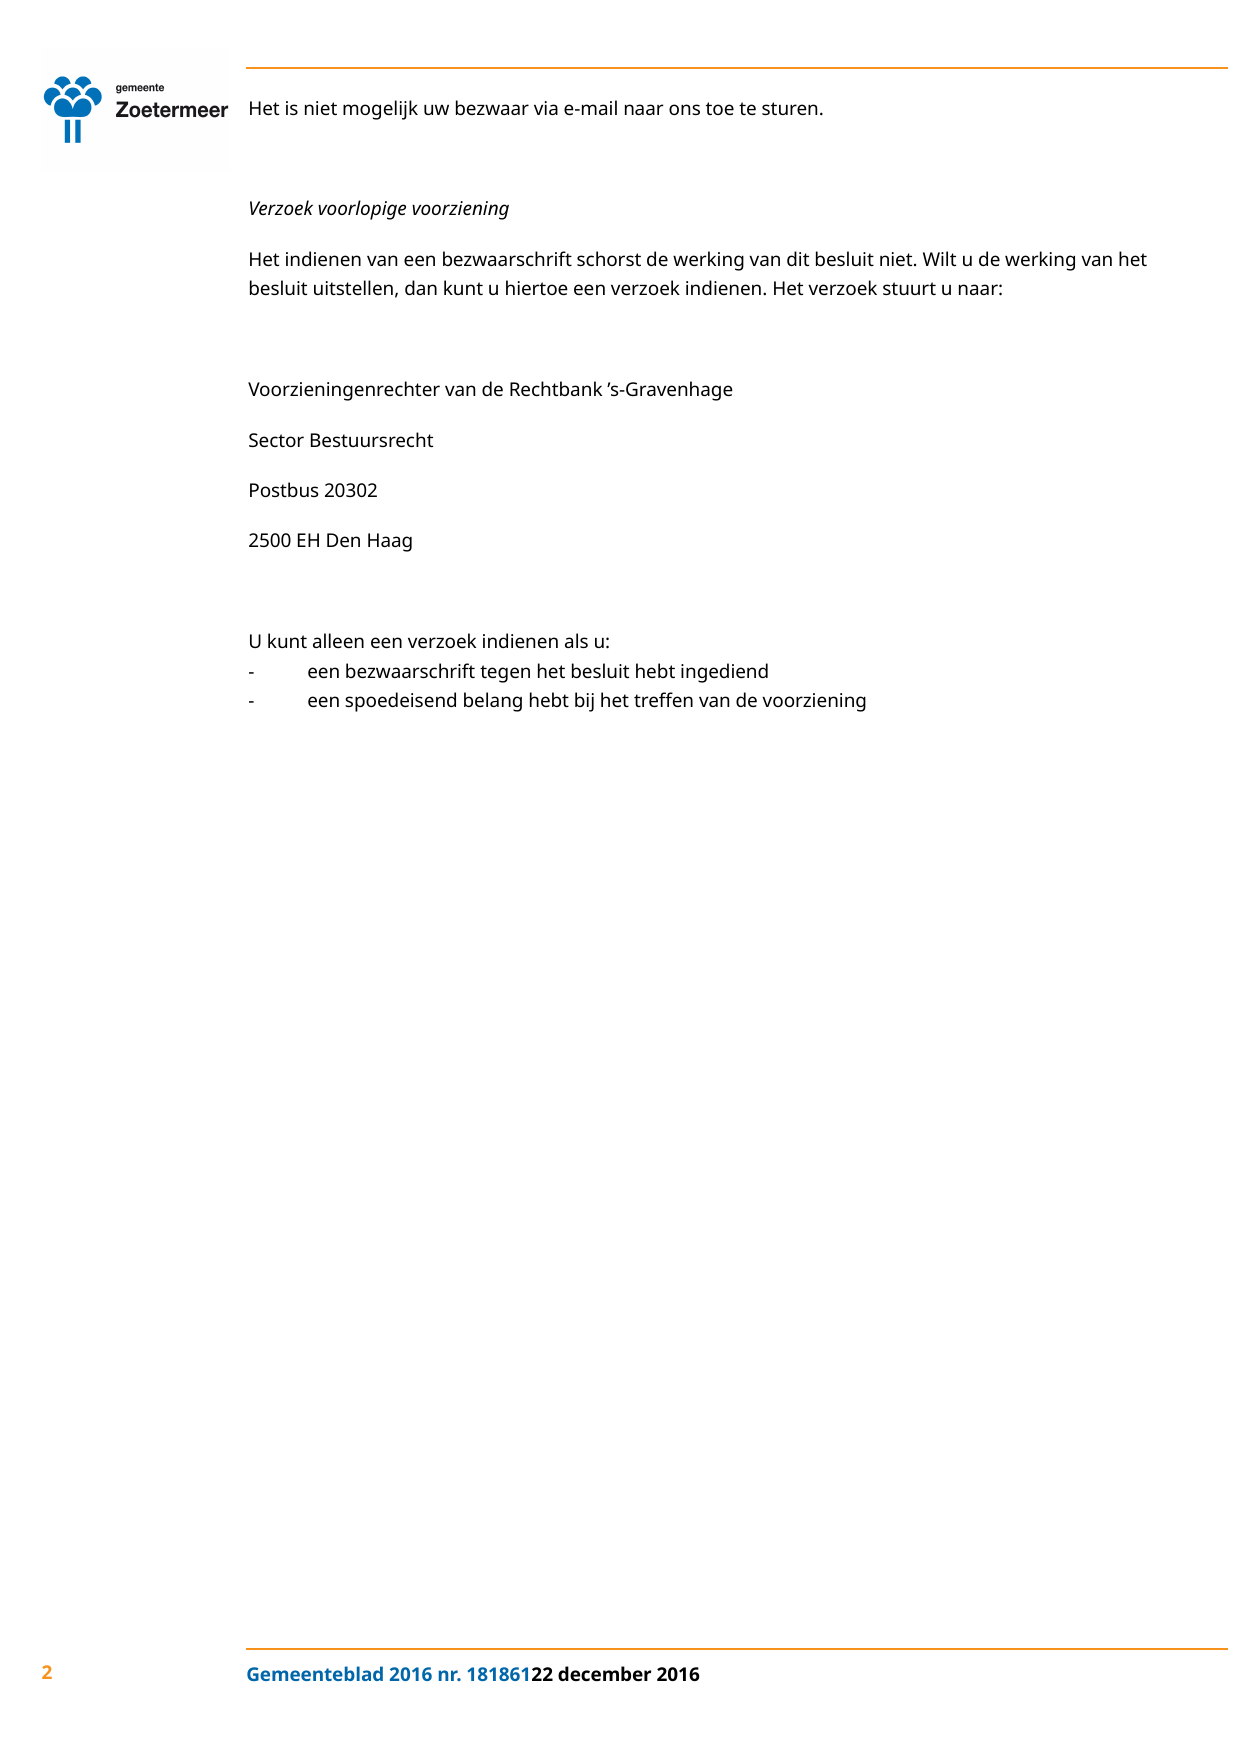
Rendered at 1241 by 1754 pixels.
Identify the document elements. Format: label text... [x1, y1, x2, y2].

text 2500 EH Den Haag [248, 528, 1152, 553]
text Het indienen van een bezwaarschrift schorst de werking van dit besluit niet. Wilt u de werking van het besluit uitstellen, dan kunt u hiertoe een verzoek indienen. Het verzoek stuurt u naar: [248, 246, 1152, 301]
text Het is niet mogelijk uw bezwaar via e-mail naar ons toe te sturen. [248, 95, 1152, 121]
list een spoedeisend belang hebt bij het treffen van de voorziening [248, 688, 1152, 713]
list een bezwaarschrift tegen het besluit hebt ingediend [248, 658, 1152, 684]
text U kunt alleen een verzoek indienen als u: [248, 628, 1152, 654]
text Verzoek voorlopige voorziening [248, 196, 1152, 221]
text Voorzieningenrechter van de Rechtbank ’s-Gravenhage [248, 376, 1152, 402]
picture [41, 47, 231, 172]
text Postbus 20302 [248, 477, 1152, 503]
text Sector Bestuursrecht [248, 427, 1152, 453]
